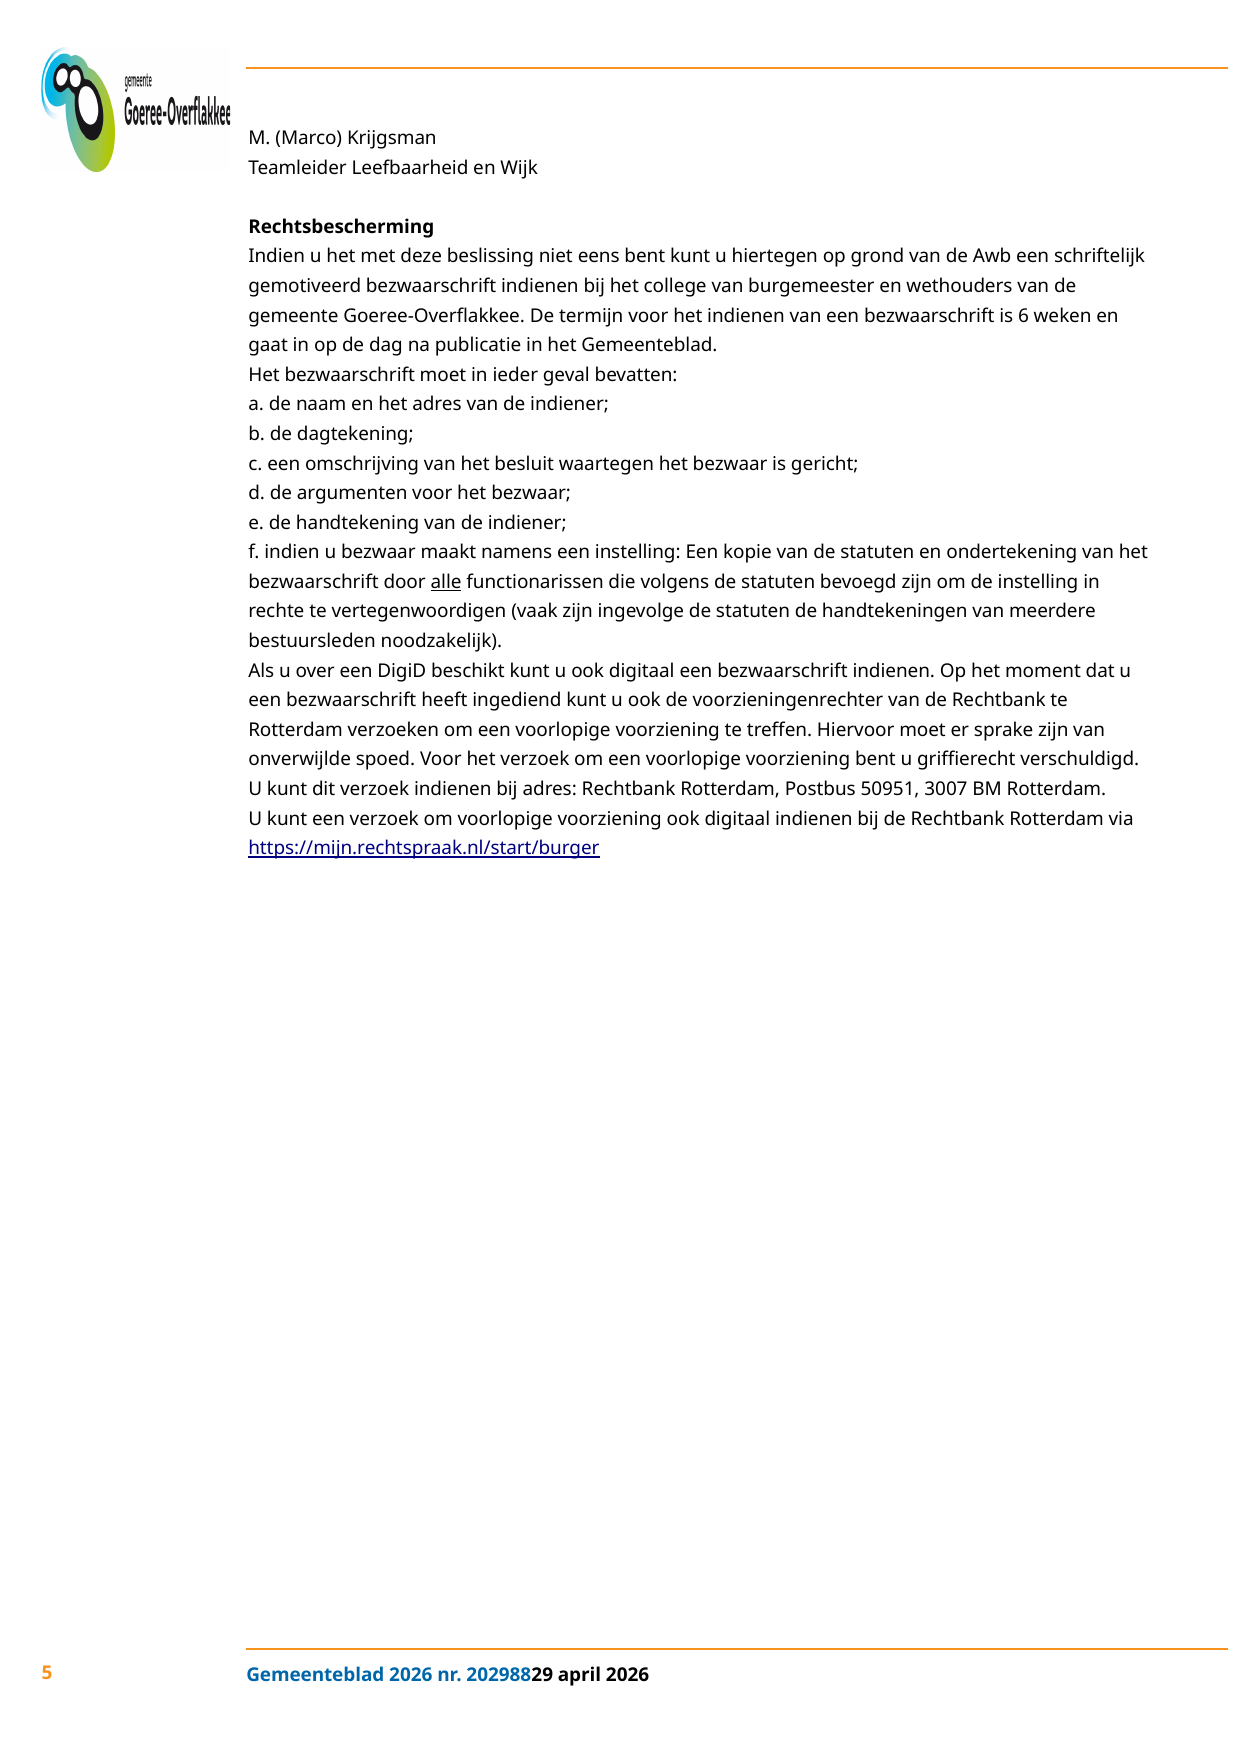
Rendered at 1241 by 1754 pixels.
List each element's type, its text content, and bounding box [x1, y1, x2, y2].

text a. de naam en het adres van de indiener; [248, 391, 1152, 416]
text f. indien u bezwaar maakt namens een instelling: Een kopie van de statuten en ondertekening van het bezwaarschrift door alle functionarissen die volgens de statuten bevoegd zijn om de instelling in rechte te vertegenwoordigen (vaak zijn ingevolge de statuten de handtekeningen van meerdere bestuursleden noodzakelijk). [248, 538, 1152, 653]
text c. een omschrijving van het besluit waartegen het bezwaar is gericht; [248, 450, 1152, 476]
text Teamleider Leefbaarheid en Wijk [248, 154, 1152, 180]
text e. de handtekening van de indiener; [248, 509, 1152, 535]
text d. de argumenten voor het bezwaar; [248, 479, 1152, 505]
text U kunt een verzoek om voorlopige voorziening ook digitaal indienen bij de Rechtbank Rotterdam via https://mijn.rechtspraak.nl/start/burger [248, 805, 1152, 860]
text Indien u het met deze beslissing niet eens bent kunt u hiertegen op grond van de Awb een schriftelijk gemotiveerd bezwaarschrift indienen bij het college van burgemeester en wethouders van de gemeente Goeree-Overflakkee. De termijn voor het indienen van een bezwaarschrift is 6 weken en gaat in op de dag na publicatie in het Gemeenteblad. [248, 243, 1152, 357]
text M. (Marco) Krijgsman [248, 124, 1152, 150]
text Als u over een DigiD beschikt kunt u ook digitaal een bezwaarschrift indienen. Op het moment dat u een bezwaarschrift heeft ingediend kunt u ook de voorzieningenrechter van de Rechtbank te Rotterdam verzoeken om een voorlopige voorziening te treffen. Hiervoor moet er sprake zijn van onverwijlde spoed. Voor het verzoek om een voorlopige voorziening bent u griffierecht verschuldigd. U kunt dit verzoek indienen bij adres: Rechtbank Rotterdam, Postbus 50951, 3007 BM Rotterdam. [248, 657, 1152, 801]
text b. de dagtekening; [248, 420, 1152, 446]
text Het bezwaarschrift moet in ieder geval bevatten: [248, 361, 1152, 387]
picture [41, 47, 231, 172]
text Rechtsbescherming [248, 213, 1152, 239]
